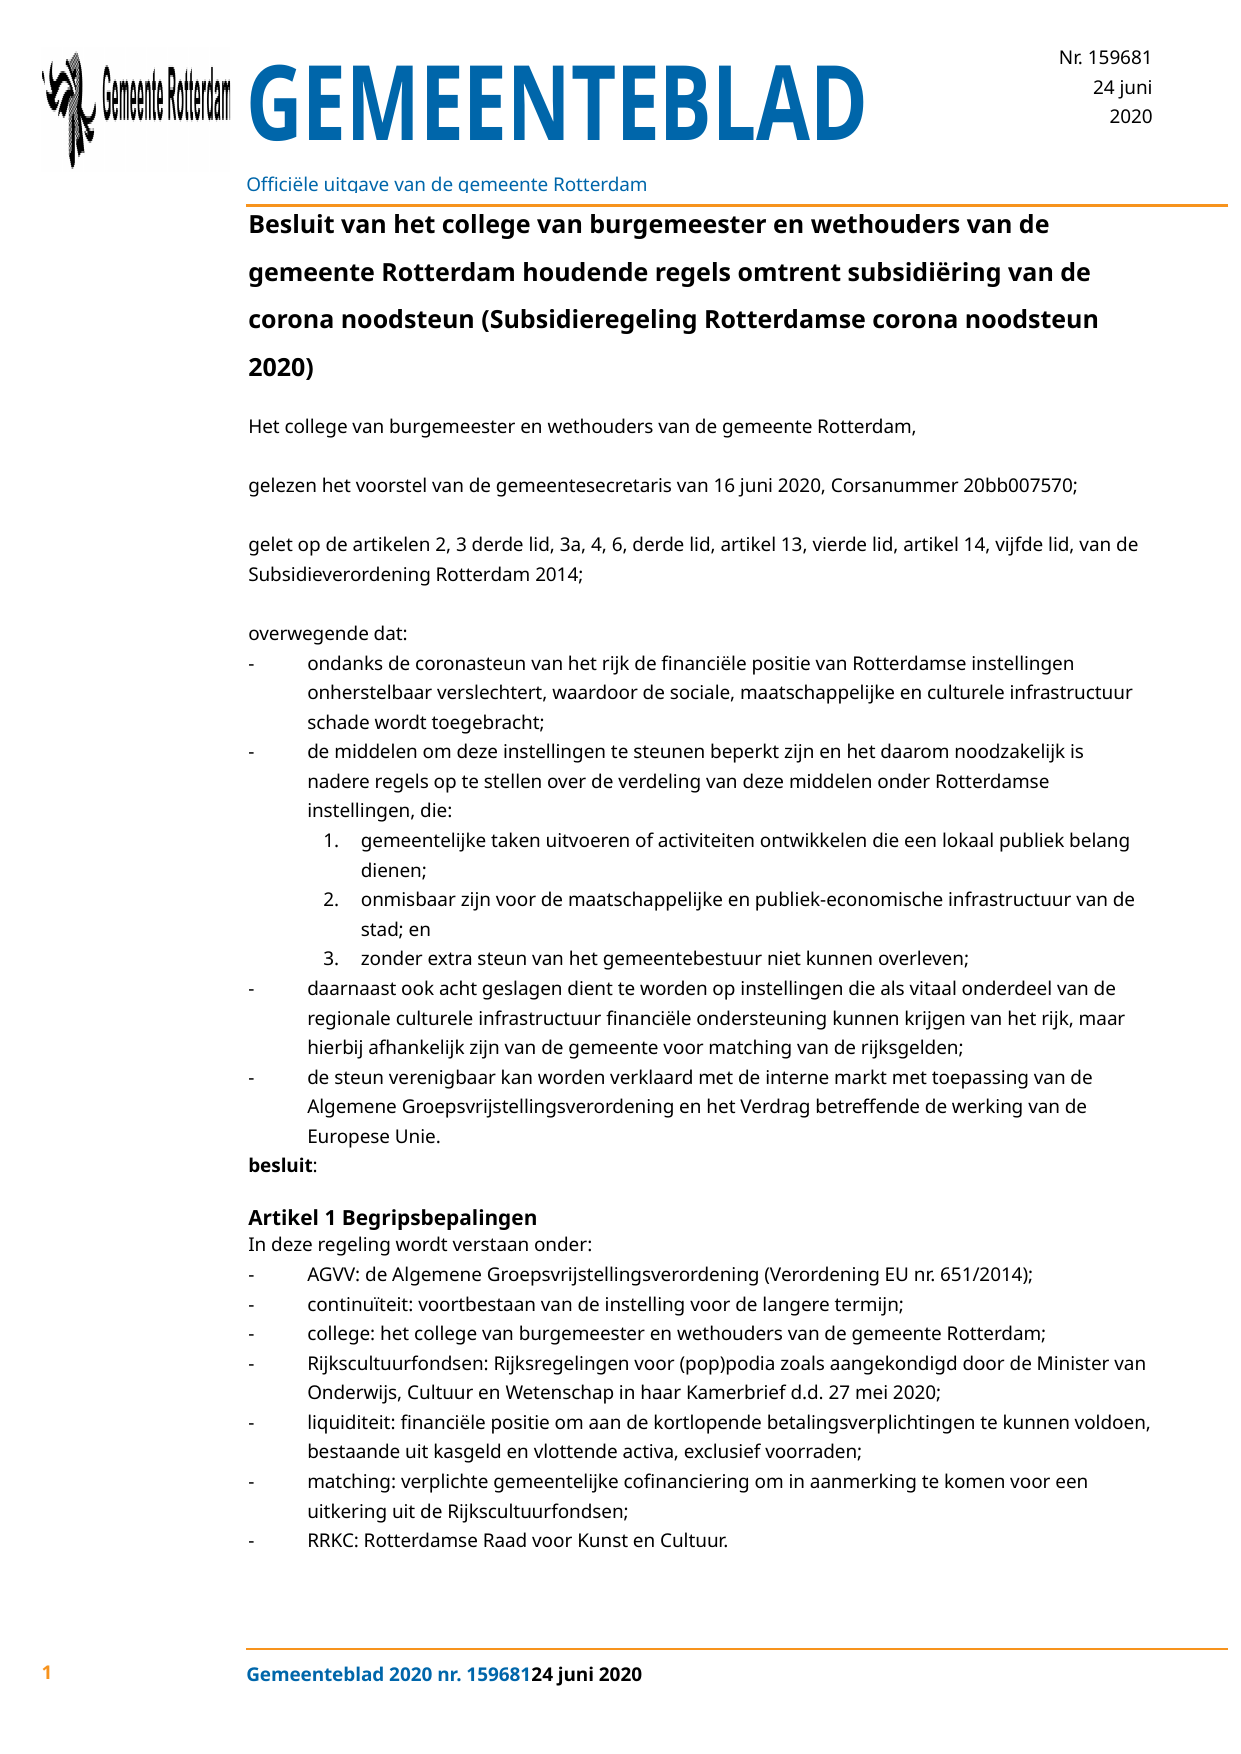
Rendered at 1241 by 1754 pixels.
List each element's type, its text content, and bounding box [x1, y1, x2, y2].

list continuïteit: voortbestaan van de instelling voor de langere termijn; [248, 1291, 1152, 1316]
picture [41, 47, 231, 172]
list RRKC: Rotterdamse Raad voor Kunst en Cultuur. [248, 1527, 1152, 1553]
list ondanks de coronasteun van het rijk de financiële positie van Rotterdamse instellingen onherstelbaar verslechtert, waardoor de sociale, maatschappelijke en culturele infrastructuur schade wordt toegebracht; [248, 650, 1152, 735]
text Het college van burgemeester en wethouders van de gemeente Rotterdam, [248, 413, 1152, 439]
list zonder extra steun van het gemeentebestuur niet kunnen overleven; [323, 946, 1152, 971]
list college: het college van burgemeester en wethouders van de gemeente Rotterdam; [248, 1320, 1152, 1346]
text Artikel 1 Begripsbepalingen [248, 1203, 1152, 1232]
text In deze regeling wordt verstaan onder: [248, 1232, 1152, 1257]
list de middelen om deze instellingen te steunen beperkt zijn en het daarom noodzakelijk is nadere regels op te stellen over de verdeling van deze middelen onder Rotterdamse instellingen, die: [248, 738, 1152, 823]
list daarnaast ook acht geslagen dient te worden op instellingen die als vitaal onderdeel van de regionale culturele infrastructuur financiële ondersteuning kunnen krijgen van het rijk, maar hierbij afhankelijk zijn van de gemeente voor matching van de rijksgelden; [248, 975, 1152, 1060]
list liquiditeit: financiële positie om aan de kortlopende betalingsverplichtingen te kunnen voldoen, bestaande uit kasgeld en vlottende activa, exclusief voorraden; [248, 1409, 1152, 1464]
text besluit: [248, 1153, 1152, 1178]
list matching: verplichte gemeentelijke cofinanciering om in aanmerking te komen voor een uitkering uit de Rijkscultuurfondsen; [248, 1468, 1152, 1523]
text Besluit van het college van burgemeester en wethouders van de gemeente Rotterdam houdende regels omtrent subsidiëring van de corona noodsteun (Subsidieregeling Rotterdamse corona noodsteun 2020) [248, 207, 1152, 384]
list onmisbaar zijn voor de maatschappelijke en publiek-economische infrastructuur van de stad; en [323, 886, 1152, 942]
list Rijkscultuurfondsen: Rijksregelingen voor (pop)podia zoals aangekondigd door de Minister van Onderwijs, Cultuur en Wetenschap in haar Kamerbrief d.d. 27 mei 2020; [248, 1350, 1152, 1405]
text gelezen het voorstel van de gemeentesecretaris van 16 juni 2020, Corsanummer 20bb007570; [248, 472, 1152, 498]
text overwegende dat: [248, 620, 1152, 646]
list gemeentelijke taken uitvoeren of activiteiten ontwikkelen die een lokaal publiek belang dienen; [323, 827, 1152, 883]
text gelet op de artikelen 2, 3 derde lid, 3a, 4, 6, derde lid, artikel 13, vierde lid, artikel 14, vijfde lid, van de Subsidieverordening Rotterdam 2014; [248, 531, 1152, 587]
list AGVV: de Algemene Groepsvrijstellingsverordening (Verordening EU nr. 651/2014); [248, 1261, 1152, 1287]
list de steun verenigbaar kan worden verklaard met de interne markt met toepassing van de Algemene Groepsvrijstellingsverordening en het Verdrag betreffende de werking van de Europese Unie. [248, 1064, 1152, 1149]
